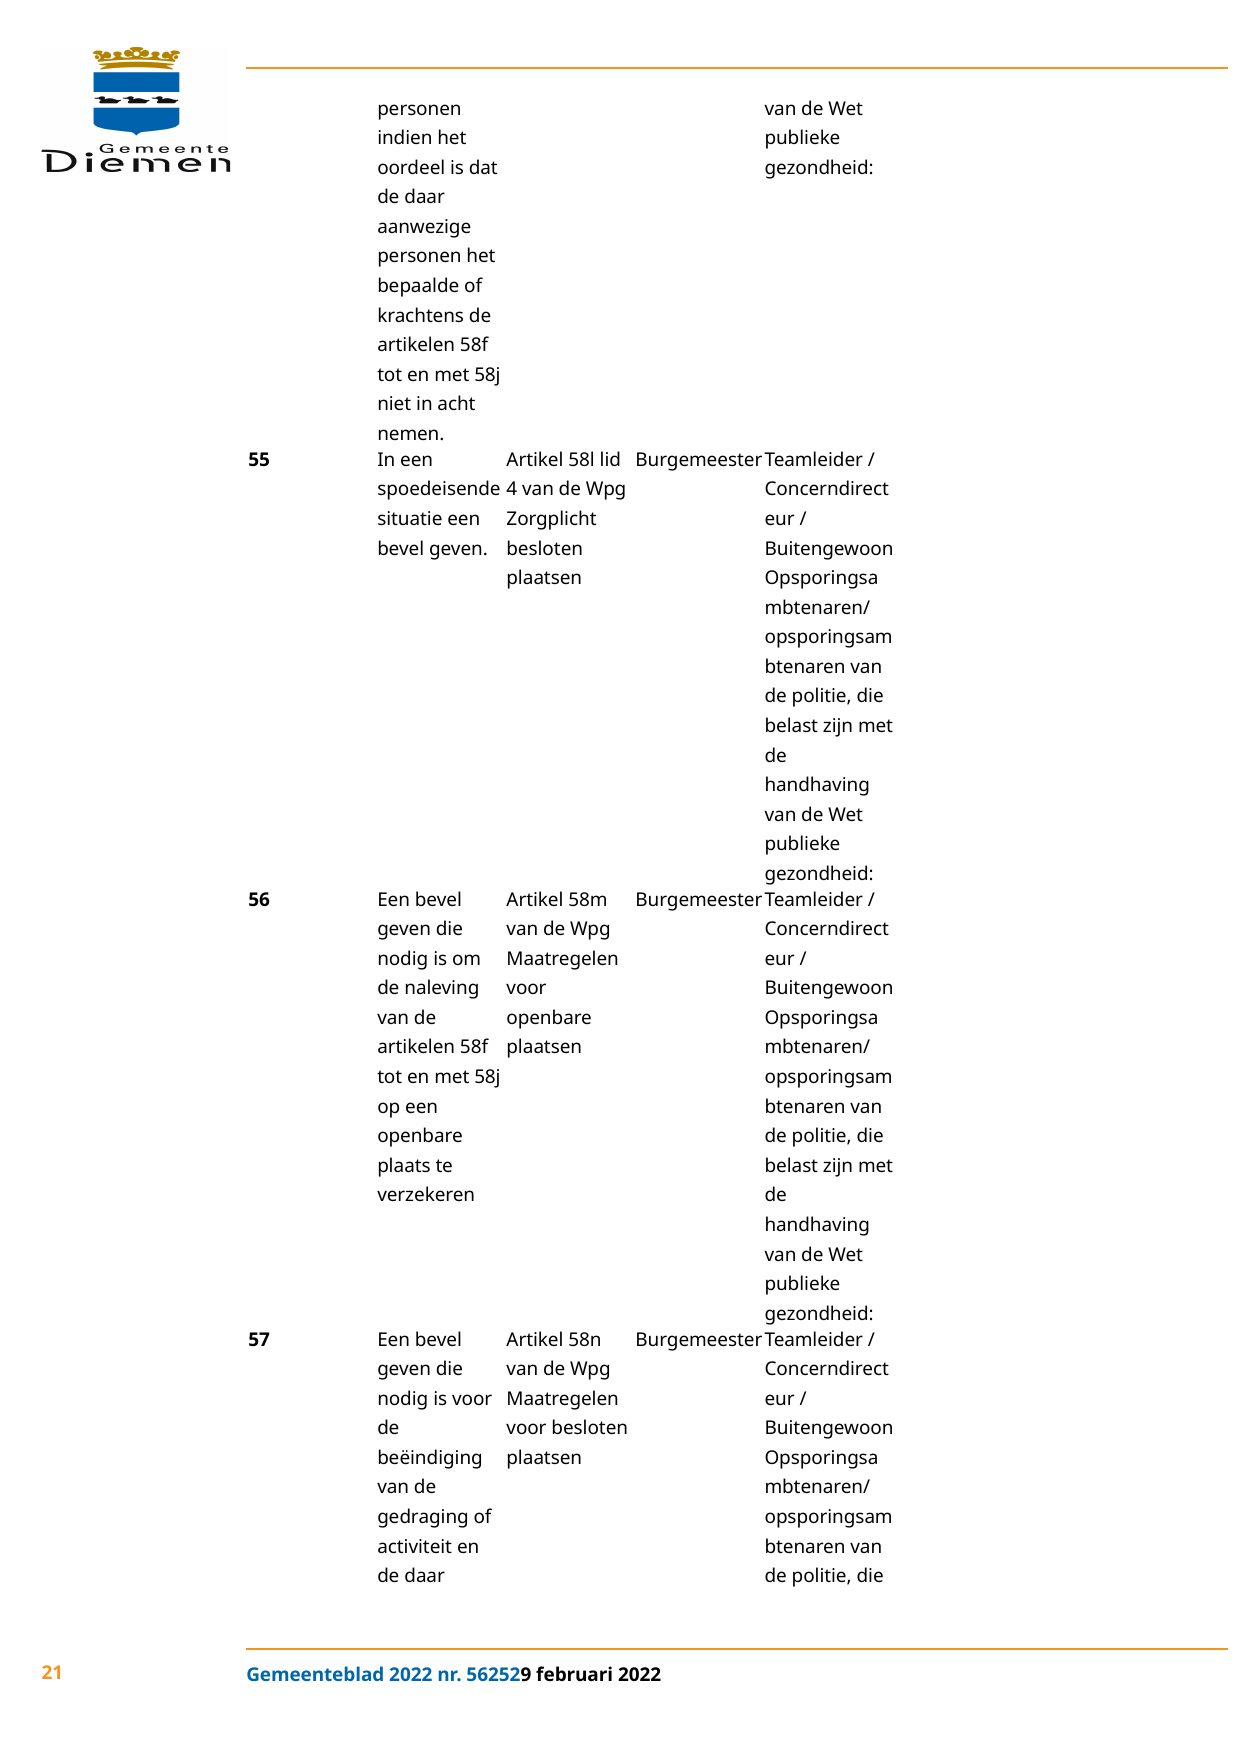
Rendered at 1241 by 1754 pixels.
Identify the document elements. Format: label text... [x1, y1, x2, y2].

table_cell In een spoedeisende situatie een bevel geven. [377, 446, 506, 886]
table_cell [635, 95, 764, 446]
table_cell [894, 446, 1022, 886]
table_cell Een bevel geven die nodig is om de naleving van de artikelen 58f tot en met 58j op een openbare plaats te verzekeren [377, 886, 506, 1326]
table_cell [1023, 446, 1152, 886]
table_cell van de Wet publieke gezondheid: [764, 95, 893, 446]
picture [41, 47, 231, 172]
table_cell [894, 886, 1022, 1326]
table_cell [1023, 95, 1152, 446]
table_cell Een bevel geven die nodig is voor de beëindiging van de gedraging of activiteit en de daar [377, 1326, 506, 1588]
table_cell personen indien het oordeel is dat de daar aanwezige personen het bepaalde of krachtens de artikelen 58f tot en met 58j niet in acht nemen. [377, 95, 506, 446]
table_cell Burgemeester [635, 1326, 764, 1588]
table_cell 55 [248, 446, 377, 886]
table_cell Burgemeester [635, 886, 764, 1326]
table_cell [248, 95, 377, 446]
table_cell Burgemeester [635, 446, 764, 886]
table_cell Teamleider / Concerndirecteur / Buitengewoon Opsporingsambtenaren/ opsporingsambtenaren van de politie, die belast zijn met de handhaving van de Wet publieke gezondheid: [764, 446, 893, 886]
table_cell [506, 95, 635, 446]
table_cell Artikel 58n van de Wpg Maatregelen voor besloten plaatsen [506, 1326, 635, 1588]
table_cell Artikel 58l lid 4 van de Wpg Zorgplicht besloten plaatsen [506, 446, 635, 886]
table_cell 57 [248, 1326, 377, 1588]
table_cell Teamleider / Concerndirecteur / Buitengewoon Opsporingsambtenaren/ opsporingsambtenaren van de politie, die [764, 1326, 893, 1588]
table_cell [894, 1326, 1022, 1588]
table_cell [1023, 1326, 1152, 1588]
table_cell Artikel 58m van de Wpg Maatregelen voor openbare plaatsen [506, 886, 635, 1326]
table_cell Teamleider / Concerndirecteur / Buitengewoon Opsporingsambtenaren/ opsporingsambtenaren van de politie, die belast zijn met de handhaving van de Wet publieke gezondheid: [764, 886, 893, 1326]
table_cell [1023, 886, 1152, 1326]
table_cell 56 [248, 886, 377, 1326]
table_cell [894, 95, 1022, 446]
